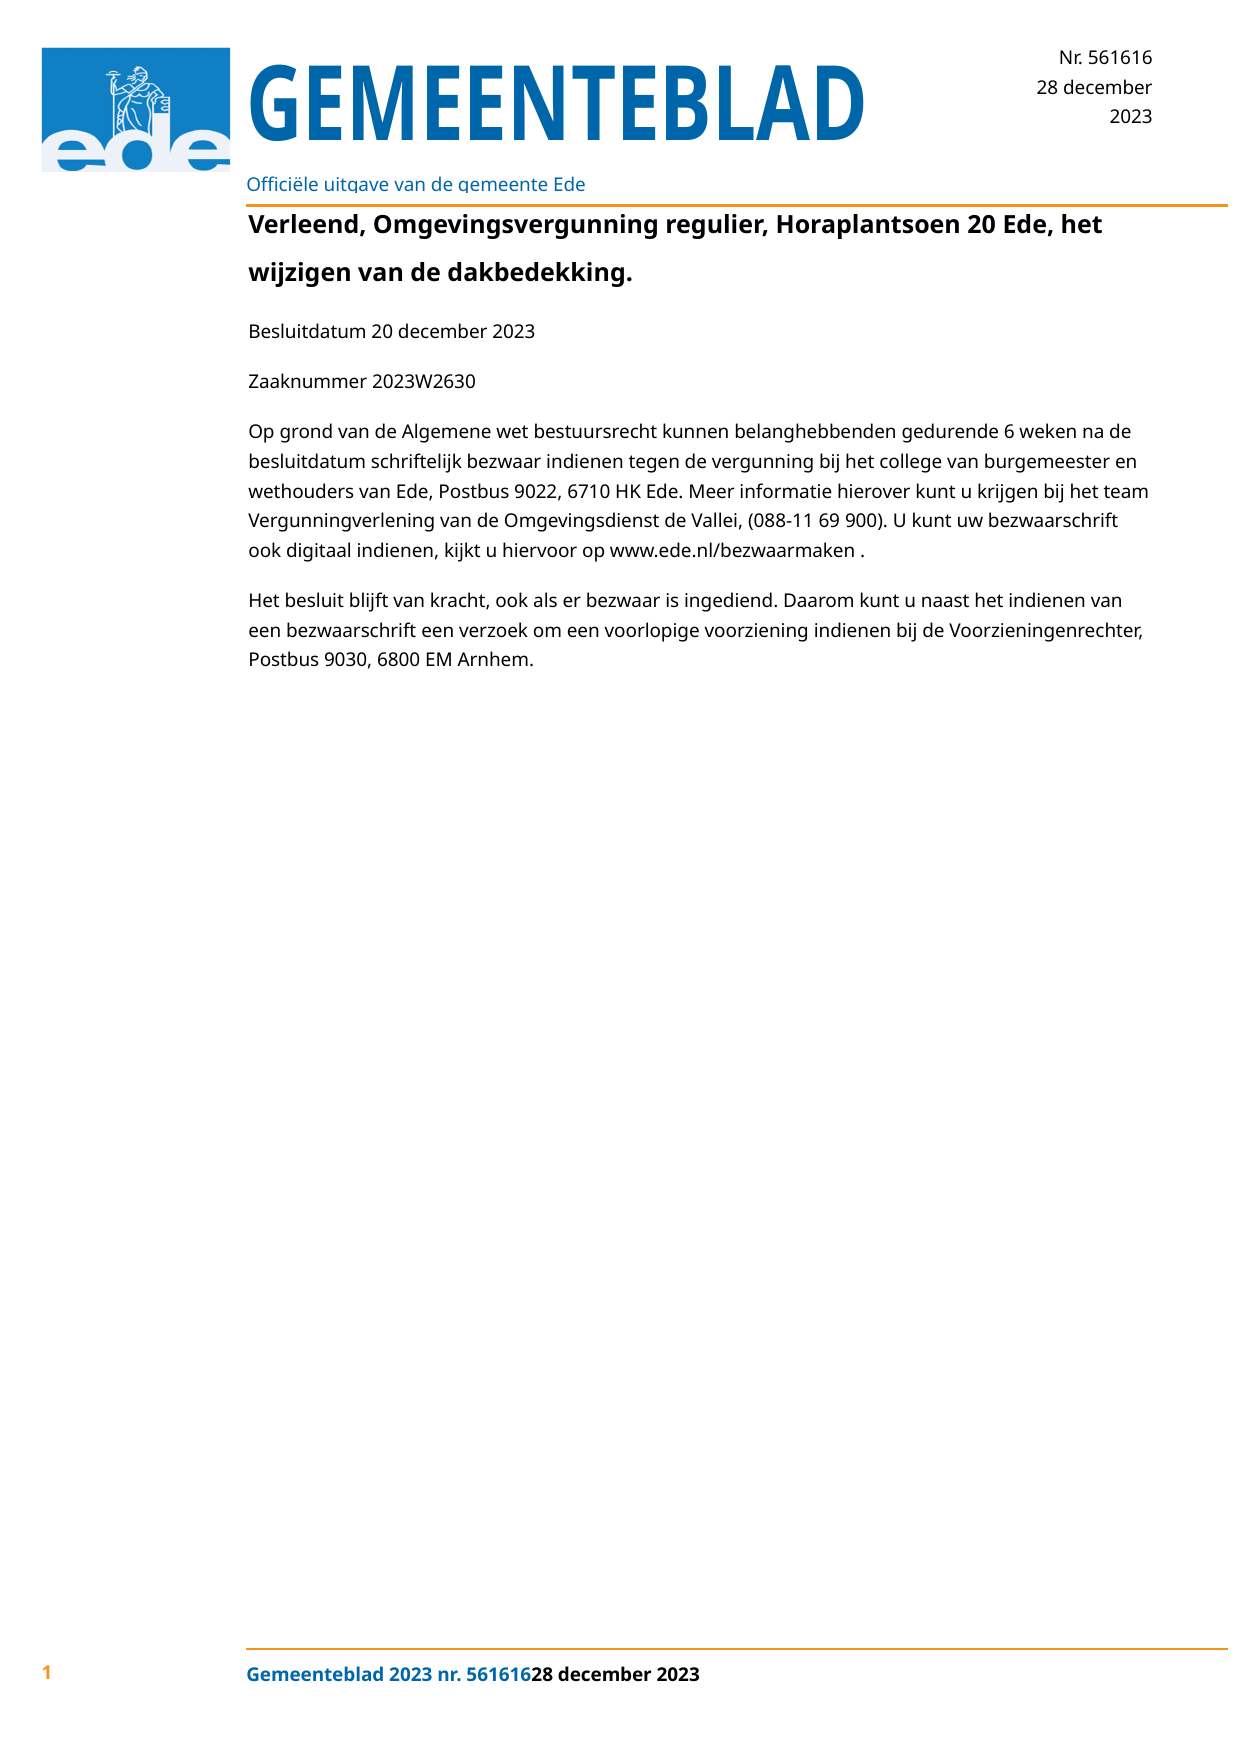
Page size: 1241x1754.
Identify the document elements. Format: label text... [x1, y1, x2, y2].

picture [41, 47, 231, 172]
text Op grond van de Algemene wet bestuursrecht kunnen belanghebbenden gedurende 6 weken na de besluitdatum schriftelijk bezwaar indienen tegen de vergunning bij het college van burgemeester en wethouders van Ede, Postbus 9022, 6710 HK Ede. Meer informatie hierover kunt u krijgen bij het team Vergunningverlening van de Omgevingsdienst de Vallei, (088-11 69 900). U kunt uw bezwaarschrift ook digitaal indienen, kijkt u hiervoor op www.ede.nl/bezwaarmaken . [248, 419, 1152, 563]
text Zaaknummer 2023W2630 [248, 368, 1152, 394]
text Verleend, Omgevingsvergunning regulier, Horaplantsoen 20 Ede, het wijzigen van de dakbedekking. [248, 207, 1152, 288]
text Besluitdatum 20 december 2023 [248, 318, 1152, 344]
text Het besluit blijft van kracht, ook als er bezwaar is ingediend. Daarom kunt u naast het indienen van een bezwaarschrift een verzoek om een voorlopige voorziening indienen bij de Voorzieningenrechter, Postbus 9030, 6800 EM Arnhem. [248, 587, 1152, 672]
